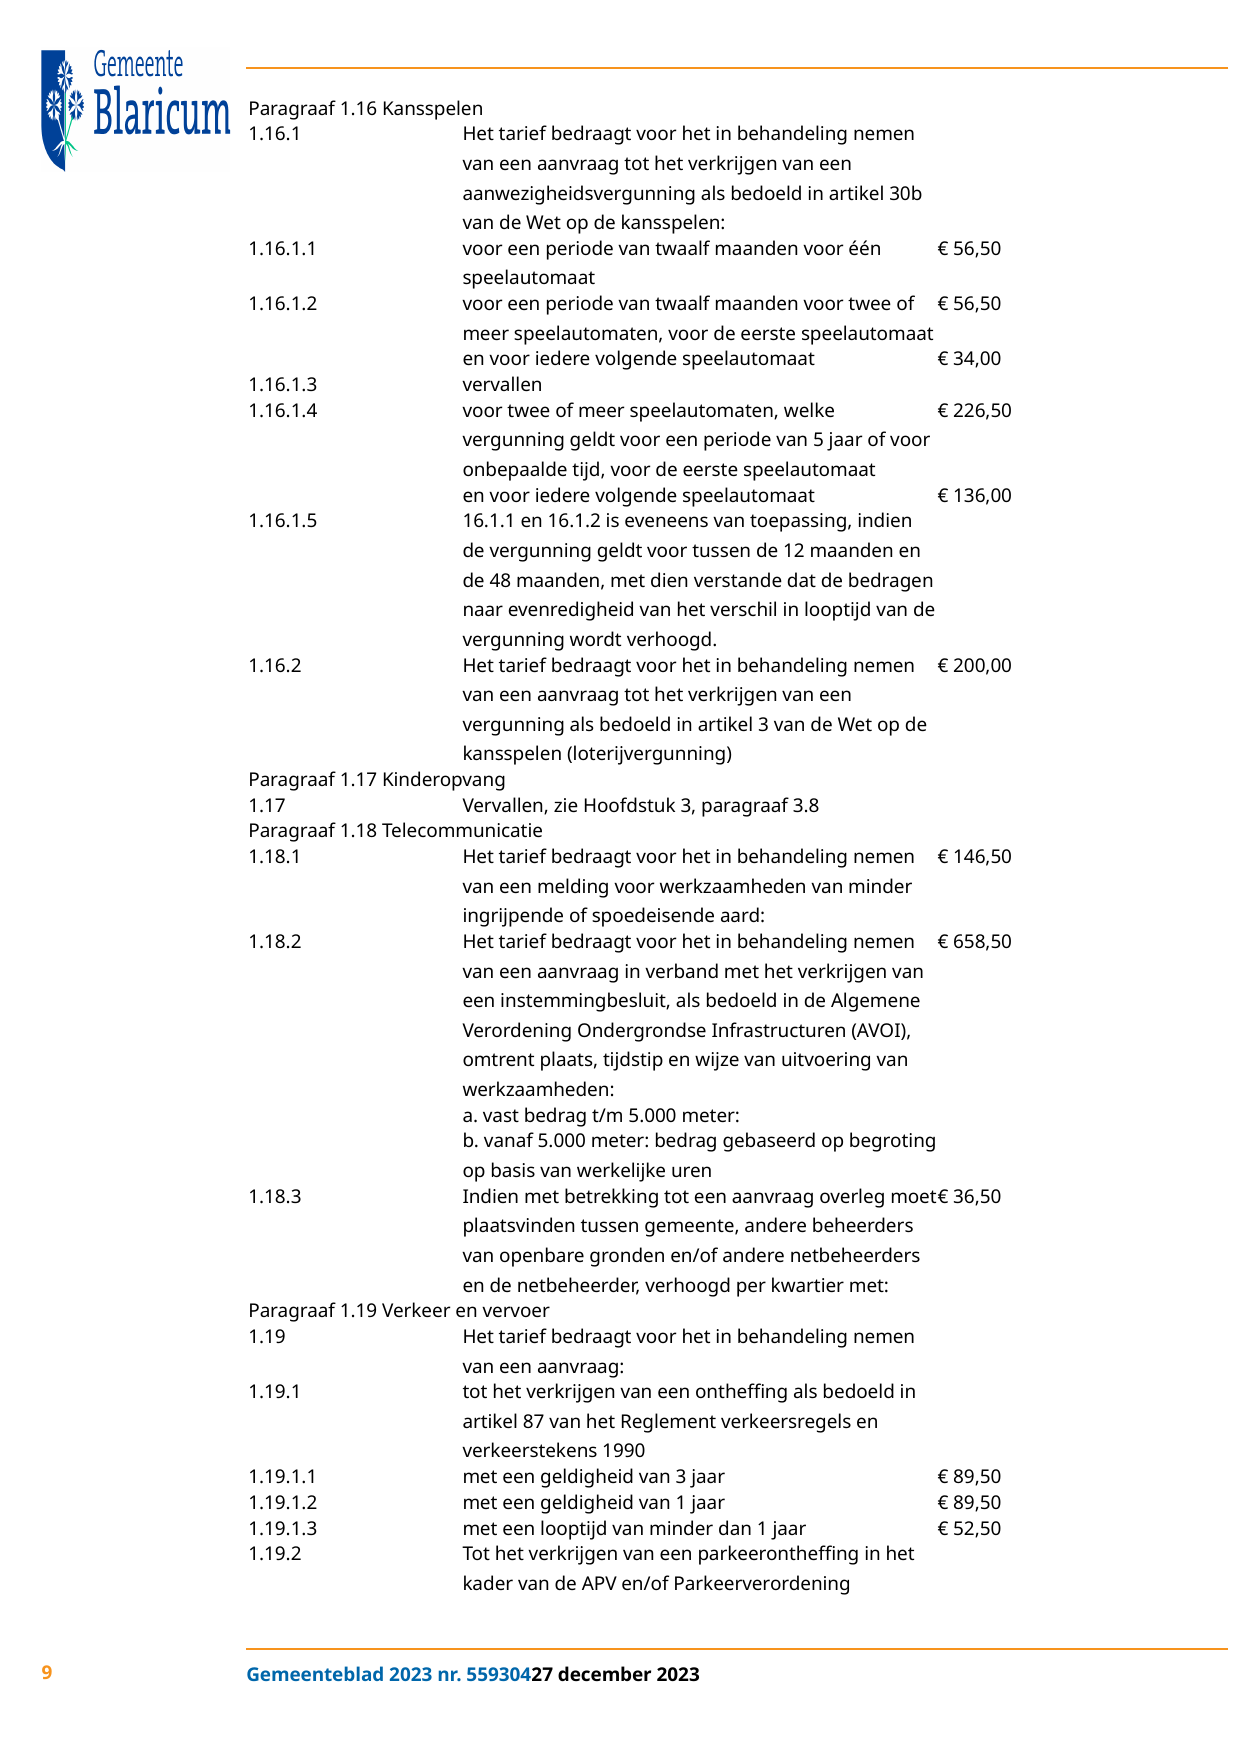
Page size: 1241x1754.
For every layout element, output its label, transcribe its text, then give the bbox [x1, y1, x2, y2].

table_cell [937, 818, 1152, 843]
table_cell Paragraaf 1.18 Telecommunicatie [248, 818, 937, 843]
table_cell a. vast bedrag t/m 5.000 meter: [462, 1102, 937, 1128]
table_cell 1.18.3 [248, 1183, 462, 1297]
table_cell Paragraaf 1.19 Verkeer en vervoer [248, 1298, 937, 1323]
table_cell [937, 1102, 1152, 1128]
table_cell [937, 1379, 1152, 1463]
table_cell Indien met betrekking tot een aanvraag overleg moet plaatsvinden tussen gemeente, andere beheerders van openbare gronden en/of andere netbeheerders en de netbeheerder, verhoogd per kwartier met: [462, 1183, 937, 1297]
table_cell [937, 95, 1152, 121]
table_cell voor een periode van twaalf maanden voor twee of meer speelautomaten, voor de eerste speelautomaat [462, 290, 937, 346]
table_cell tot het verkrijgen van een ontheffing als bedoeld in artikel 87 van het Reglement verkeersregels en verkeerstekens 1990 [462, 1379, 937, 1463]
table_cell € 52,50 [937, 1515, 1152, 1541]
table_cell [937, 121, 1152, 235]
table_cell € 36,50 [937, 1183, 1152, 1297]
table_cell € 34,00 [937, 346, 1152, 371]
table_cell [937, 371, 1152, 397]
table_cell [937, 1323, 1152, 1378]
table_cell Paragraaf 1.17 Kinderopvang [248, 766, 937, 792]
table_cell Het tarief bedraagt voor het in behandeling nemen van een aanvraag tot het verkrijgen van een aanwezigheidsvergunning als bedoeld in artikel 30b van de Wet op de kansspelen: [462, 121, 937, 235]
table_cell € 89,50 [937, 1464, 1152, 1489]
table_cell Het tarief bedraagt voor het in behandeling nemen van een melding voor werkzaamheden van minder ingrijpende of spoedeisende aard: [462, 844, 937, 928]
table_cell € 56,50 [937, 235, 1152, 290]
table_cell vervallen [462, 371, 937, 397]
table_cell b. vanaf 5.000 meter: bedrag gebaseerd op begroting op basis van werkelijke uren [462, 1128, 937, 1183]
table_cell Tot het verkrijgen van een parkeerontheffing in het kader van de APV en/of Parkeerverordening [462, 1541, 937, 1596]
table_cell € 136,00 [937, 482, 1152, 508]
table_cell € 226,50 [937, 397, 1152, 482]
table_cell Vervallen, zie Hoofdstuk 3, paragraaf 3.8 [462, 792, 937, 818]
table_cell € 56,50 [937, 290, 1152, 346]
table_cell € 200,00 [937, 652, 1152, 766]
table_cell met een geldigheid van 3 jaar [462, 1464, 937, 1489]
table_cell met een looptijd van minder dan 1 jaar [462, 1515, 937, 1541]
table_cell 16.1.1 en 16.1.2 is eveneens van toepassing, indien de vergunning geldt voor tussen de 12 maanden en de 48 maanden, met dien verstande dat de bedragen naar evenredigheid van het verschil in looptijd van de vergunning wordt verhoogd. [462, 508, 937, 652]
table_cell 1.18.2 [248, 928, 462, 1102]
table_cell 1.16.1.5 [248, 508, 462, 652]
table_cell 1.18.1 [248, 844, 462, 928]
table_cell en voor iedere volgende speelautomaat [462, 482, 937, 508]
table_cell 1.16.1.2 [248, 290, 462, 346]
table_cell Het tarief bedraagt voor het in behandeling nemen van een aanvraag: [462, 1323, 937, 1378]
table_cell 1.19.2 [248, 1541, 462, 1596]
table_cell € 89,50 [937, 1489, 1152, 1515]
table_cell met een geldigheid van 1 jaar [462, 1489, 937, 1515]
table_cell 1.16.1.1 [248, 235, 462, 290]
table_cell 1.19.1.3 [248, 1515, 462, 1541]
table_cell 1.19 [248, 1323, 462, 1378]
table_cell 1.16.1.4 [248, 397, 462, 482]
table_cell Het tarief bedraagt voor het in behandeling nemen van een aanvraag in verband met het verkrijgen van een instemmingbesluit, als bedoeld in de Algemene Verordening Ondergrondse Infrastructuren (AVOI), omtrent plaats, tijdstip en wijze van uitvoering van werkzaamheden: [462, 928, 937, 1102]
table_cell € 658,50 [937, 928, 1152, 1102]
table_cell en voor iedere volgende speelautomaat [462, 346, 937, 371]
table_cell [248, 1128, 462, 1183]
table_cell voor een periode van twaalf maanden voor één speelautomaat [462, 235, 937, 290]
table_cell voor twee of meer speelautomaten, welke vergunning geldt voor een periode van 5 jaar of voor onbepaalde tijd, voor de eerste speelautomaat [462, 397, 937, 482]
table_cell [248, 1102, 462, 1128]
table_cell Paragraaf 1.16 Kansspelen [248, 95, 937, 121]
table_cell [937, 1541, 1152, 1596]
table_cell 1.16.2 [248, 652, 462, 766]
table_cell Het tarief bedraagt voor het in behandeling nemen van een aanvraag tot het verkrijgen van een vergunning als bedoeld in artikel 3 van de Wet op de kansspelen (loterijvergunning) [462, 652, 937, 766]
table_cell [248, 482, 462, 508]
table_cell [937, 766, 1152, 792]
table_cell 1.19.1 [248, 1379, 462, 1463]
table_cell [937, 508, 1152, 652]
table_cell 1.19.1.2 [248, 1489, 462, 1515]
table_cell 1.17 [248, 792, 462, 818]
table_cell [937, 1128, 1152, 1183]
table_cell 1.16.1.3 [248, 371, 462, 397]
table_cell [248, 346, 462, 371]
table_cell € 146,50 [937, 844, 1152, 928]
table_cell 1.19.1.1 [248, 1464, 462, 1489]
table_cell [937, 1298, 1152, 1323]
table_cell 1.16.1 [248, 121, 462, 235]
picture [41, 47, 231, 172]
table_cell [937, 792, 1152, 818]
